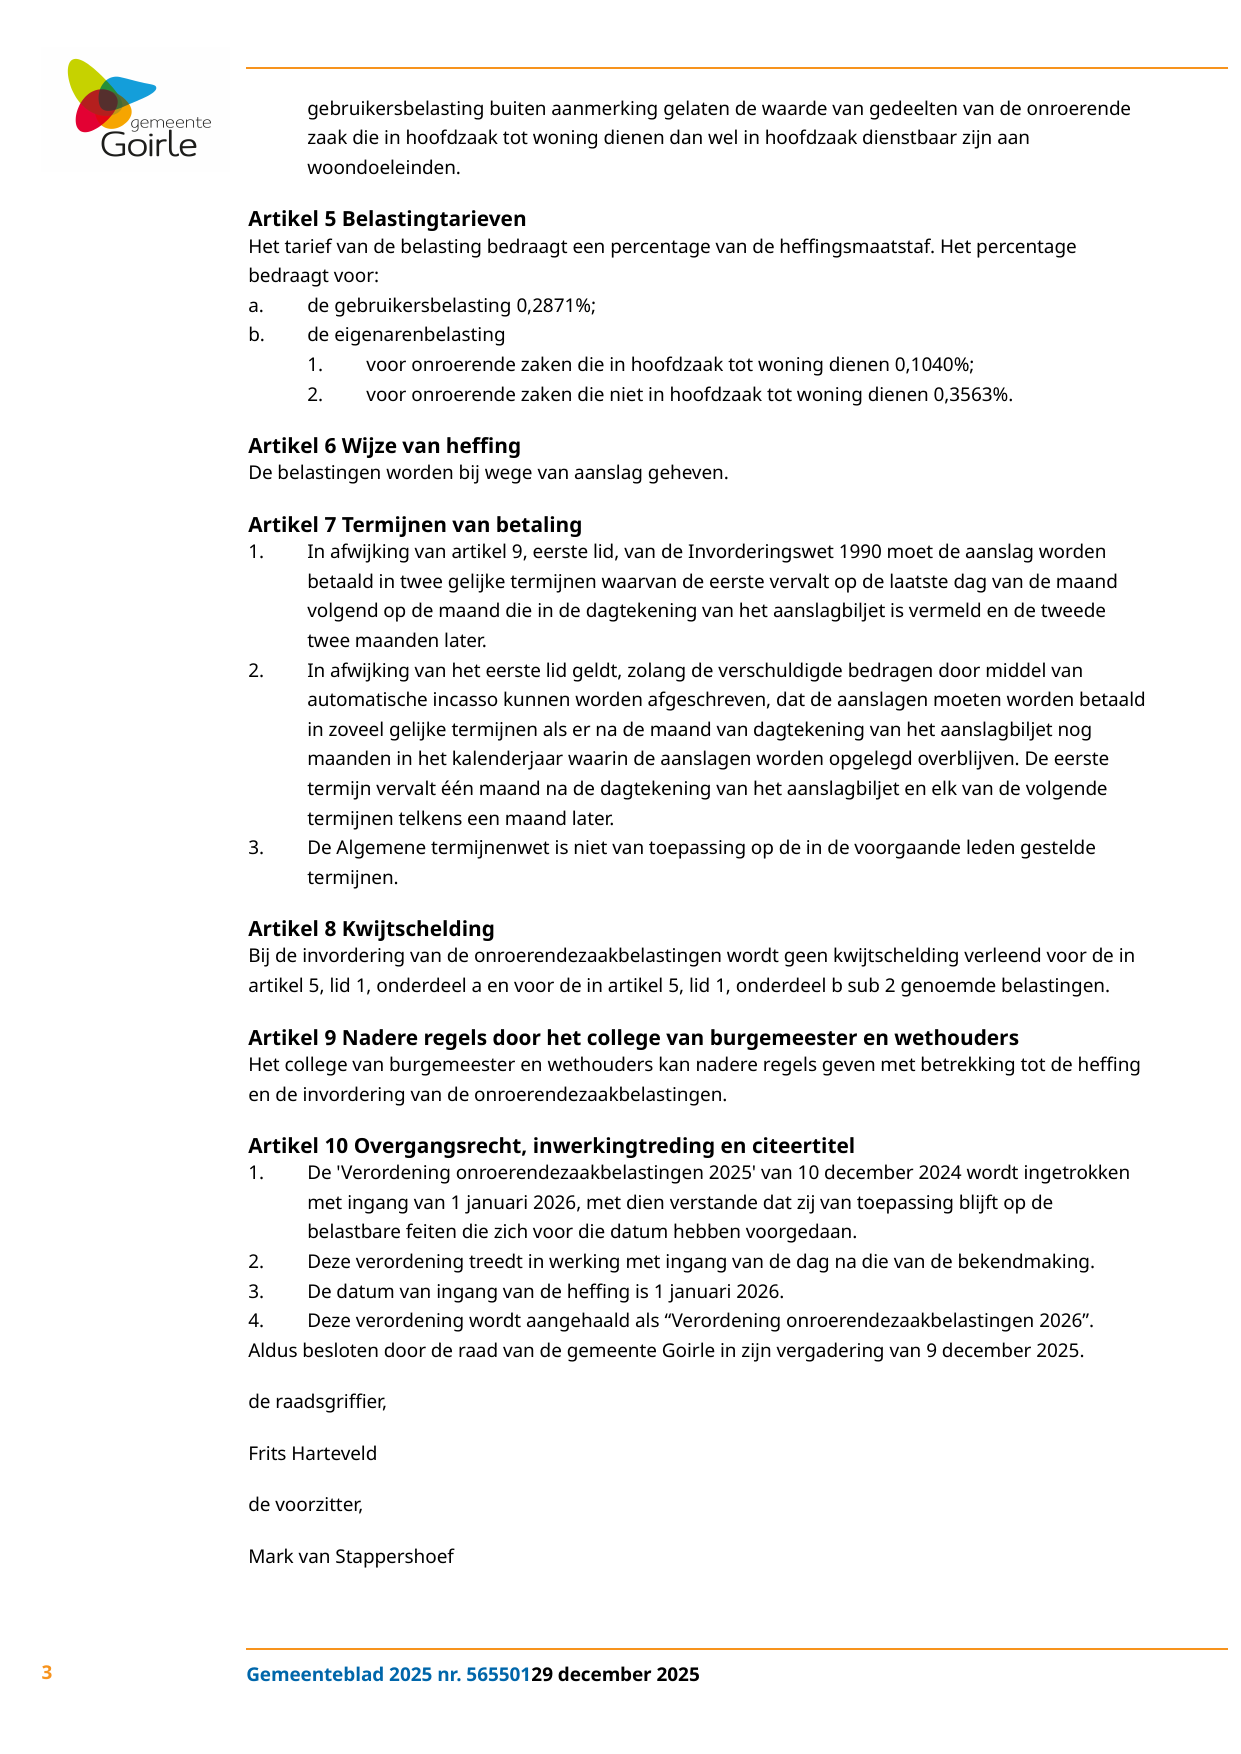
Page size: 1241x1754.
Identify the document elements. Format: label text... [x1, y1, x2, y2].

text Artikel 7 Termijnen van betaling [248, 510, 1152, 538]
text Bij de invordering van de onroerendezaakbelastingen wordt geen kwijtschelding verleend voor de in artikel 5, lid 1, onderdeel a en voor de in artikel 5, lid 1, onderdeel b sub 2 genoemde belastingen. [248, 943, 1152, 998]
list Deze verordening wordt aangehaald als “Verordening onroerendezaakbelastingen 2026”. [248, 1307, 1152, 1333]
text Frits Harteveld [248, 1440, 1152, 1466]
list De datum van ingang van de heffing is 1 januari 2026. [248, 1278, 1152, 1304]
text de voorzitter, [248, 1491, 1152, 1517]
text Het tarief van de belasting bedraagt een percentage van de heffingsmaatstaf. Het percentage bedraagt voor: [248, 233, 1152, 288]
list gebruikersbelasting buiten aanmerking gelaten de waarde van gedeelten van de onroerende zaak die in hoofdzaak tot woning dienen dan wel in hoofdzaak dienstbaar zijn aan woondoeleinden. [248, 95, 1152, 180]
text Artikel 5 Belastingtarieven [248, 204, 1152, 233]
list de eigenarenbelasting [248, 322, 1152, 347]
text Artikel 6 Wijze van heffing [248, 431, 1152, 459]
list de gebruikersbelasting 0,2871%; [248, 292, 1152, 318]
list In afwijking van het eerste lid geldt, zolang de verschuldigde bedragen door middel van automatische incasso kunnen worden afgeschreven, dat de aanslagen moeten worden betaald in zoveel gelijke termijnen als er na de maand van dagtekening van het aanslagbiljet nog maanden in het kalenderjaar waarin de aanslagen worden opgelegd overblijven. De eerste termijn vervalt één maand na de dagtekening van het aanslagbiljet en elk van de volgende termijnen telkens een maand later. [248, 657, 1152, 830]
text Artikel 10 Overgangsrecht, inwerkingtreding en citeertitel [248, 1131, 1152, 1159]
text de raadsgriffier, [248, 1388, 1152, 1414]
text Mark van Stappershoef [248, 1543, 1152, 1569]
text Aldus besloten door de raad van de gemeente Goirle in zijn vergadering van 9 december 2025. [248, 1337, 1152, 1363]
list De 'Verordening onroerendezaakbelastingen 2025' van 10 december 2024 wordt ingetrokken met ingang van 1 januari 2026, met dien verstande dat zij van toepassing blijft op de belastbare feiten die zich voor die datum hebben voorgedaan. [248, 1159, 1152, 1244]
list In afwijking van artikel 9, eerste lid, van de Invorderingswet 1990 moet de aanslag worden betaald in twee gelijke termijnen waarvan de eerste vervalt op de laatste dag van de maand volgend op de maand die in de dagtekening van het aanslagbiljet is vermeld en de tweede twee maanden later. [248, 538, 1152, 653]
text Het college van burgemeester en wethouders kan nadere regels geven met betrekking tot de heffing en de invordering van de onroerendezaakbelastingen. [248, 1051, 1152, 1106]
list De Algemene termijnenwet is niet van toepassing op de in de voorgaande leden gestelde termijnen. [248, 834, 1152, 889]
list voor onroerende zaken die niet in hoofdzaak tot woning dienen 0,3563%. [307, 381, 1152, 406]
list Deze verordening treedt in werking met ingang van de dag na die van de bekendmaking. [248, 1248, 1152, 1274]
text Artikel 9 Nadere regels door het college van burgemeester en wethouders [248, 1023, 1152, 1051]
text De belastingen worden bij wege van aanslag geheven. [248, 459, 1152, 485]
picture [41, 47, 231, 172]
text Artikel 8 Kwijtschelding [248, 914, 1152, 943]
list voor onroerende zaken die in hoofdzaak tot woning dienen 0,1040%; [307, 351, 1152, 377]
